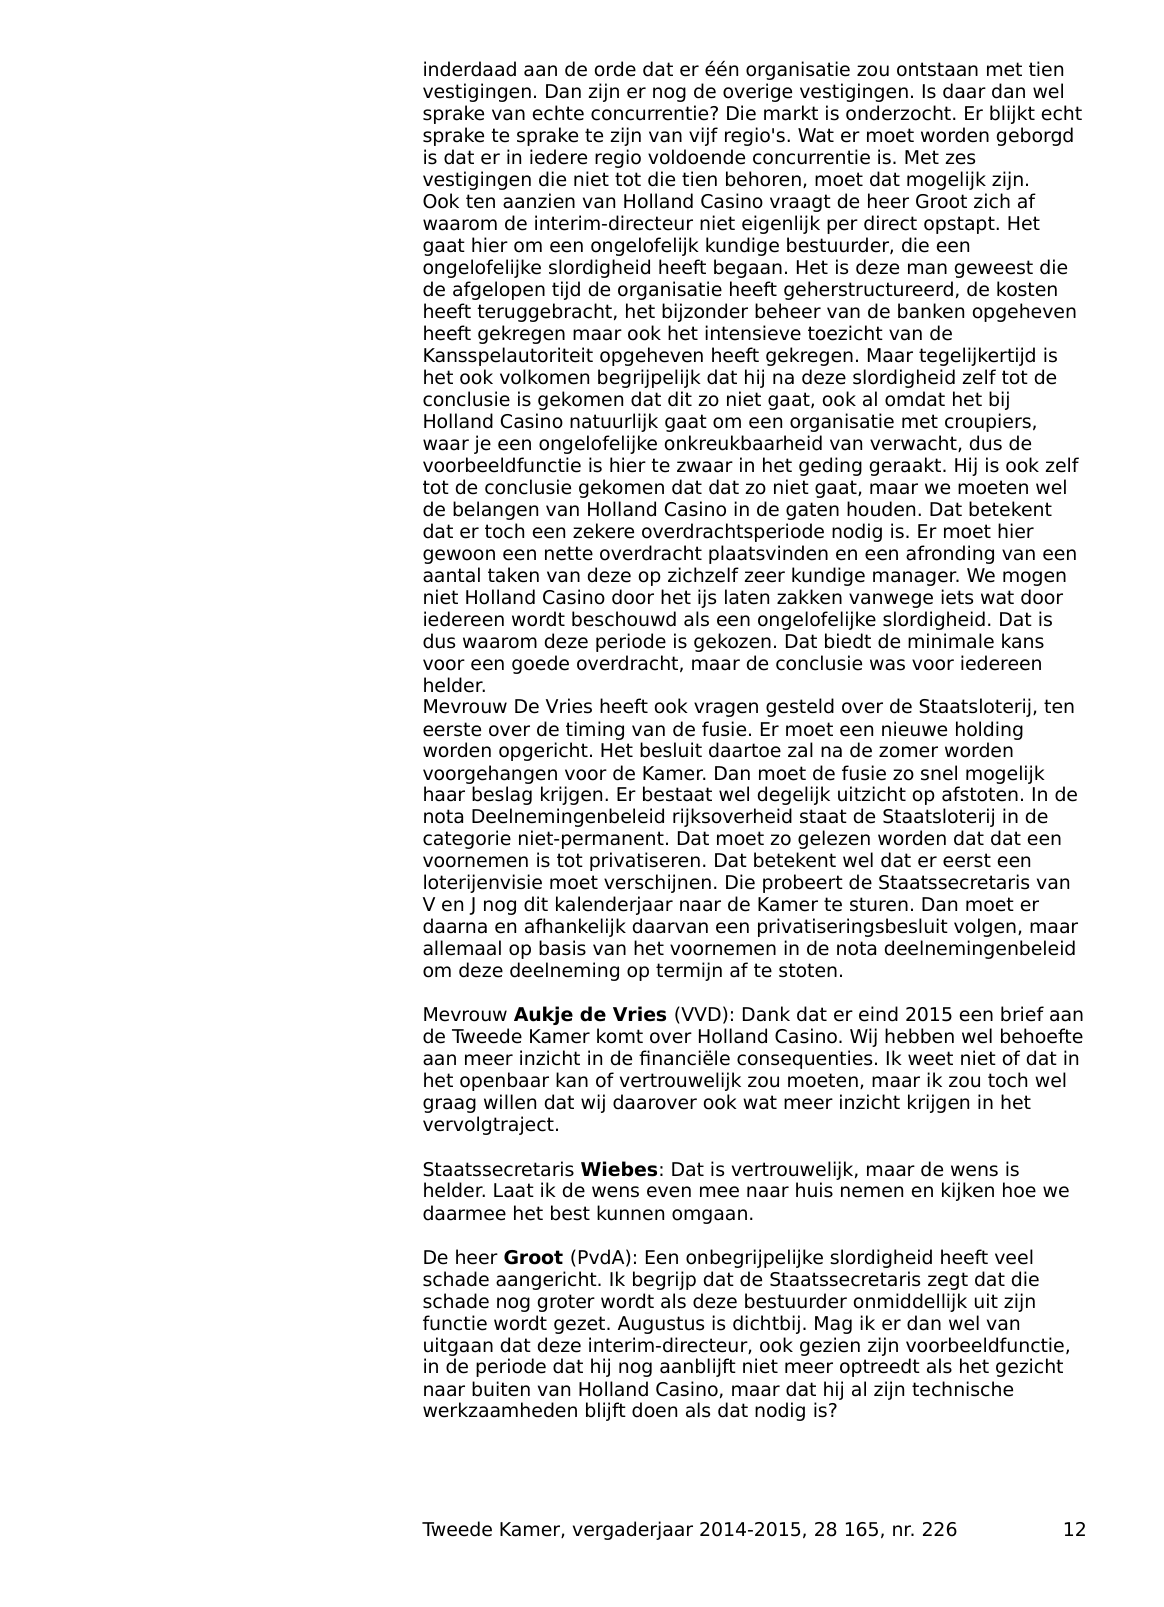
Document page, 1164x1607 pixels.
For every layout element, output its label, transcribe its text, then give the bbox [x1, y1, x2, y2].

text Mevrouw De Vries heeft ook vragen gesteld over de Staatsloterij, ten eerste over de timing van de fusie. Er moet een nieuwe holding worden opgericht. Het besluit daartoe zal na de zomer worden voorgehangen voor de Kamer. Dan moet de fusie zo snel mogelijk haar beslag krijgen. Er bestaat wel degelijk uitzicht op afstoten. In de nota Deelnemingenbeleid rijksoverheid staat de Staatsloterij in de categorie niet-permanent. Dat moet zo gelezen worden dat dat een voornemen is tot privatiseren. Dat betekent wel dat er eerst een loterijenvisie moet verschijnen. Die probeert de Staatssecretaris van V en J nog dit kalenderjaar naar de Kamer te sturen. Dan moet er daarna en afhankelijk daarvan een privatiseringsbesluit volgen, maar allemaal op basis van het voornemen in de nota deelnemingenbeleid om deze deelneming op termijn af te stoten. [422, 696, 1087, 982]
text inderdaad aan de orde dat er één organisatie zou ontstaan met tien vestigingen. Dan zijn er nog de overige vestigingen. Is daar dan wel sprake van echte concurrentie? Die markt is onderzocht. Er blijkt echt sprake te sprake te zijn van vijf regio's. Wat er moet worden geborgd is dat er in iedere regio voldoende concurrentie is. Met zes vestigingen die niet tot die tien behoren, moet dat mogelijk zijn. [422, 59, 1087, 191]
text Ook ten aanzien van Holland Casino vraagt de heer Groot zich af waarom de interim-directeur niet eigenlijk per direct opstapt. Het gaat hier om een ongelofelijk kundige bestuurder, die een ongelofelijke slordigheid heeft begaan. Het is deze man geweest die de afgelopen tijd de organisatie heeft geherstructureerd, de kosten heeft teruggebracht, het bijzonder beheer van de banken opgeheven heeft gekregen maar ook het intensieve toezicht van de Kansspelautoriteit opgeheven heeft gekregen. Maar tegelijkertijd is het ook volkomen begrijpelijk dat hij na deze slordigheid zelf tot de conclusie is gekomen dat dit zo niet gaat, ook al omdat het bij Holland Casino natuurlijk gaat om een organisatie met croupiers, waar je een ongelofelijke onkreukbaarheid van verwacht, dus de voorbeeldfunctie is hier te zwaar in het geding geraakt. Hij is ook zelf tot de conclusie gekomen dat dat zo niet gaat, maar we moeten wel de belangen van Holland Casino in de gaten houden. Dat betekent dat er toch een zekere overdrachtsperiode nodig is. Er moet hier gewoon een nette overdracht plaatsvinden en een afronding van een aantal taken van deze op zichzelf zeer kundige manager. We mogen niet Holland Casino door het ijs laten zakken vanwege iets wat door iedereen wordt beschouwd als een ongelofelijke slordigheid. Dat is dus waarom deze periode is gekozen. Dat biedt de minimale kans voor een goede overdracht, maar de conclusie was voor iedereen helder. [422, 191, 1087, 696]
text Staatssecretaris Wiebes: Dat is vertrouwelijk, maar de wens is helder. Laat ik de wens even mee naar huis nemen en kijken hoe we daarmee het best kunnen omgaan. [422, 1158, 1087, 1224]
text De heer Groot (PvdA): Een onbegrijpelijke slordigheid heeft veel schade aangericht. Ik begrijp dat de Staatssecretaris zegt dat die schade nog groter wordt als deze bestuurder onmiddellijk uit zijn functie wordt gezet. Augustus is dichtbij. Mag ik er dan wel van uitgaan dat deze interim-directeur, ook gezien zijn voorbeeldfunctie, in de periode dat hij nog aanblijft niet meer optreedt als het gezicht naar buiten van Holland Casino, maar dat hij al zijn technische werkzaamheden blijft doen als dat nodig is? [422, 1247, 1087, 1422]
text Mevrouw Aukje de Vries (VVD): Dank dat er eind 2015 een brief aan de Tweede Kamer komt over Holland Casino. Wij hebben wel behoefte aan meer inzicht in de financiële consequenties. Ik weet niet of dat in het openbaar kan of vertrouwelijk zou moeten, maar ik zou toch wel graag willen dat wij daarover ook wat meer inzicht krijgen in het vervolgtraject. [422, 1004, 1087, 1136]
